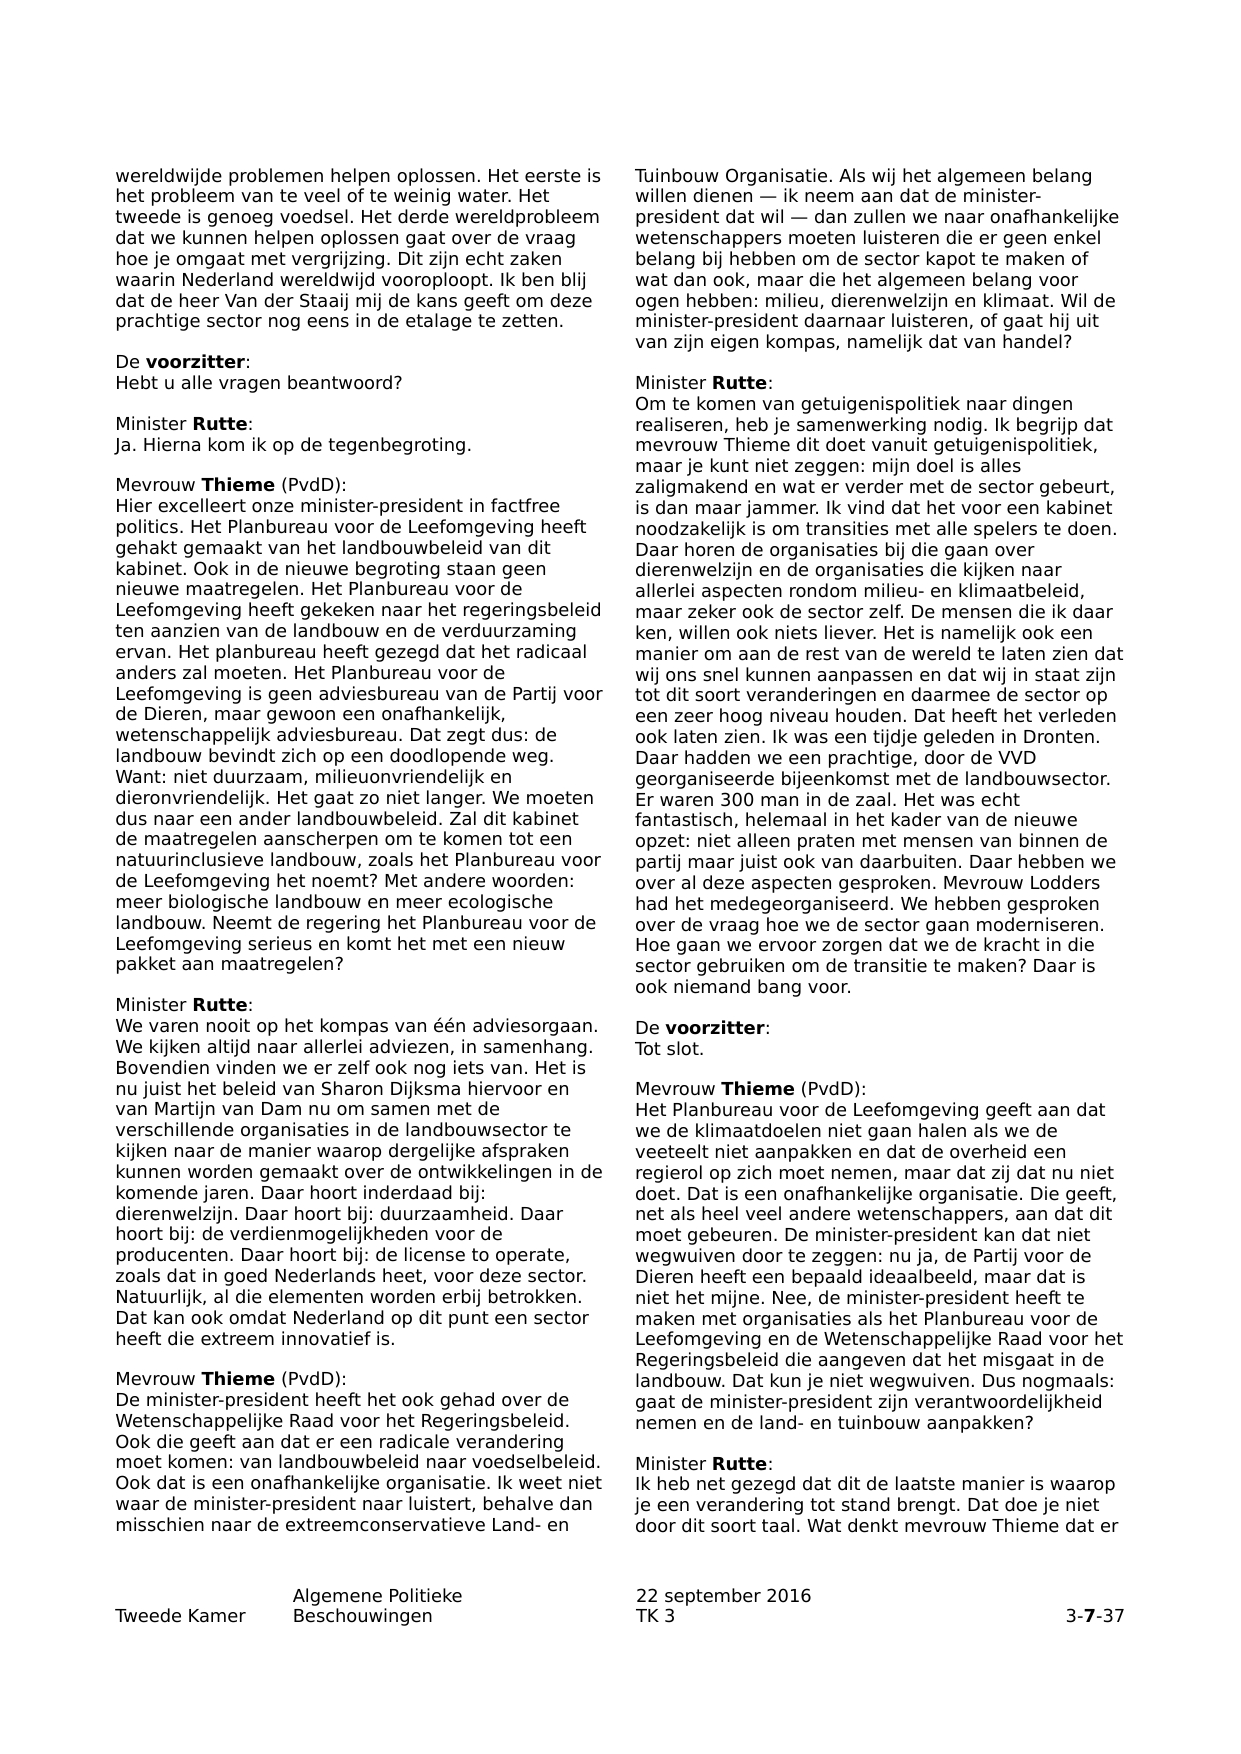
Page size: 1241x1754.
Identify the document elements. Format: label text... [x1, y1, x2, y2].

text Hebt u alle vragen beantwoord? [115, 373, 605, 393]
text We varen nooit op het kompas van één adviesorgaan. We kijken altijd naar allerlei adviezen, in samenhang. Bovendien vinden we er zelf ook nog iets van. Het is nu juist het beleid van Sharon Dijksma hiervoor en van Martijn van Dam nu om samen met de verschillende organisaties in de landbouwsector te kijken naar de manier waarop dergelijke afspraken kunnen worden gemaakt over de ontwikkelingen in de komende jaren. Daar hoort inderdaad bij: dierenwelzijn. Daar hoort bij: duurzaamheid. Daar hoort bij: de verdienmogelijkheden voor de producenten. Daar hoort bij: de license to operate, zoals dat in goed Nederlands heet, voor deze sector. Natuurlijk, al die elementen worden erbij betrokken. Dat kan ook omdat Nederland op dit punt een sector heeft die extreem innovatief is. [115, 1016, 605, 1349]
text Minister Rutte: [115, 413, 605, 434]
text Om te komen van getuigenispolitiek naar dingen realiseren, heb je samenwerking nodig. Ik begrijp dat mevrouw Thieme dit doet vanuit getuigenispolitiek, maar je kunt niet zeggen: mijn doel is alles zaligmakend en wat er verder met de sector gebeurt, is dan maar jammer. Ik vind dat het voor een kabinet noodzakelijk is om transities met alle spelers te doen. Daar horen de organisaties bij die gaan over dierenwelzijn en de organisaties die kijken naar allerlei aspecten rondom milieu- en klimaatbeleid, maar zeker ook de sector zelf. De mensen die ik daar ken, willen ook niets liever. Het is namelijk ook een manier om aan de rest van de wereld te laten zien dat wij ons snel kunnen aanpassen en dat wij in staat zijn tot dit soort veranderingen en daarmee de sector op een zeer hoog niveau houden. Dat heeft het verleden ook laten zien. Ik was een tijdje geleden in Dronten. Daar hadden we een prachtige, door de VVD georganiseerde bijeenkomst met de landbouwsector. Er waren 300 man in de zaal. Het was echt fantastisch, helemaal in het kader van de nieuwe opzet: niet alleen praten met mensen van binnen de partij maar juist ook van daarbuiten. Daar hebben we over al deze aspecten gesproken. Mevrouw Lodders had het medegeorganiseerd. We hebben gesproken over de vraag hoe we de sector gaan moderniseren. Hoe gaan we ervoor zorgen dat we de kracht in die sector gebruiken om de transitie te maken? Daar is ook niemand bang voor. [635, 393, 1125, 998]
text Minister Rutte: [115, 995, 605, 1016]
text Mevrouw Thieme (PvdD): [115, 1369, 605, 1390]
text De minister-president heeft het ook gehad over de Wetenschappelijke Raad voor het Regeringsbeleid. Ook die geeft aan dat er een radicale verandering moet komen: van landbouwbeleid naar voedselbeleid. Ook dat is een onafhankelijke organisatie. Ik weet niet waar de minister-president naar luistert, behalve dan misschien naar de extreemconservatieve Land- en [115, 1390, 605, 1536]
text De voorzitter: [115, 352, 605, 373]
text Tuinbouw Organisatie. Als wij het algemeen belang willen dienen — ik neem aan dat de minister-president dat wil — dan zullen we naar onafhankelijke wetenschappers moeten luisteren die er geen enkel belang bij hebben om de sector kapot te maken of wat dan ook, maar die het algemeen belang voor ogen hebben: milieu, dierenwelzijn en klimaat. Wil de minister-president daarnaar luisteren, of gaat hij uit van zijn eigen kompas, namelijk dat van handel? [635, 165, 1125, 353]
text De voorzitter: [635, 1018, 1125, 1038]
text Minister Rutte: [635, 1453, 1125, 1474]
text Tot slot. [635, 1038, 1125, 1059]
text Ja. Hierna kom ik op de tegenbegroting. [115, 434, 605, 455]
text Hier excelleert onze minister-president in factfree politics. Het Planbureau voor de Leefomgeving heeft gehakt gemaakt van het landbouwbeleid van dit kabinet. Ook in de nieuwe begroting staan geen nieuwe maatregelen. Het Planbureau voor de Leefomgeving heeft gekeken naar het regeringsbeleid ten aanzien van de landbouw en de verduurzaming ervan. Het planbureau heeft gezegd dat het radicaal anders zal moeten. Het Planbureau voor de Leefomgeving is geen adviesbureau van de Partij voor de Dieren, maar gewoon een onafhankelijk, wetenschappelijk adviesbureau. Dat zegt dus: de landbouw bevindt zich op een doodlopende weg. Want: niet duurzaam, milieuonvriendelijk en dieronvriendelijk. Het gaat zo niet langer. We moeten dus naar een ander landbouwbeleid. Zal dit kabinet de maatregelen aanscherpen om te komen tot een natuurinclusieve landbouw, zoals het Planbureau voor de Leefomgeving het noemt? Met andere woorden: meer biologische landbouw en meer ecologische landbouw. Neemt de regering het Planbureau voor de Leefomgeving serieus en komt het met een nieuw pakket aan maatregelen? [115, 496, 605, 975]
text Mevrouw Thieme (PvdD): [115, 475, 605, 496]
text wereldwijde problemen helpen oplossen. Het eerste is het probleem van te veel of te weinig water. Het tweede is genoeg voedsel. Het derde wereldprobleem dat we kunnen helpen oplossen gaat over de vraag hoe je omgaat met vergrijzing. Dit zijn echt zaken waarin Nederland wereldwijd vooroploopt. Ik ben blij dat de heer Van der Staaij mij de kans geeft om deze prachtige sector nog eens in de etalage te zetten. [115, 165, 605, 332]
text Mevrouw Thieme (PvdD): [635, 1079, 1125, 1100]
text Ik heb net gezegd dat dit de laatste manier is waarop je een verandering tot stand brengt. Dat doe je niet door dit soort taal. Wat denkt mevrouw Thieme dat er [635, 1474, 1125, 1537]
text Minister Rutte: [635, 373, 1125, 393]
text Het Planbureau voor de Leefomgeving geeft aan dat we de klimaatdoelen niet gaan halen als we de veeteelt niet aanpakken en dat de overheid een regierol op zich moet nemen, maar dat zij dat nu niet doet. Dat is een onafhankelijke organisatie. Die geeft, net als heel veel andere wetenschappers, aan dat dit moet gebeuren. De minister-president kan dat niet wegwuiven door te zeggen: nu ja, de Partij voor de Dieren heeft een bepaald ideaalbeeld, maar dat is niet het mijne. Nee, de minister-president heeft te maken met organisaties als het Planbureau voor de Leefomgeving en de Wetenschappelijke Raad voor het Regeringsbeleid die aangeven dat het misgaat in de landbouw. Dat kun je niet wegwuiven. Dus nogmaals: gaat de minister-president zijn verantwoordelijkheid nemen en de land- en tuinbouw aanpakken? [635, 1100, 1125, 1433]
